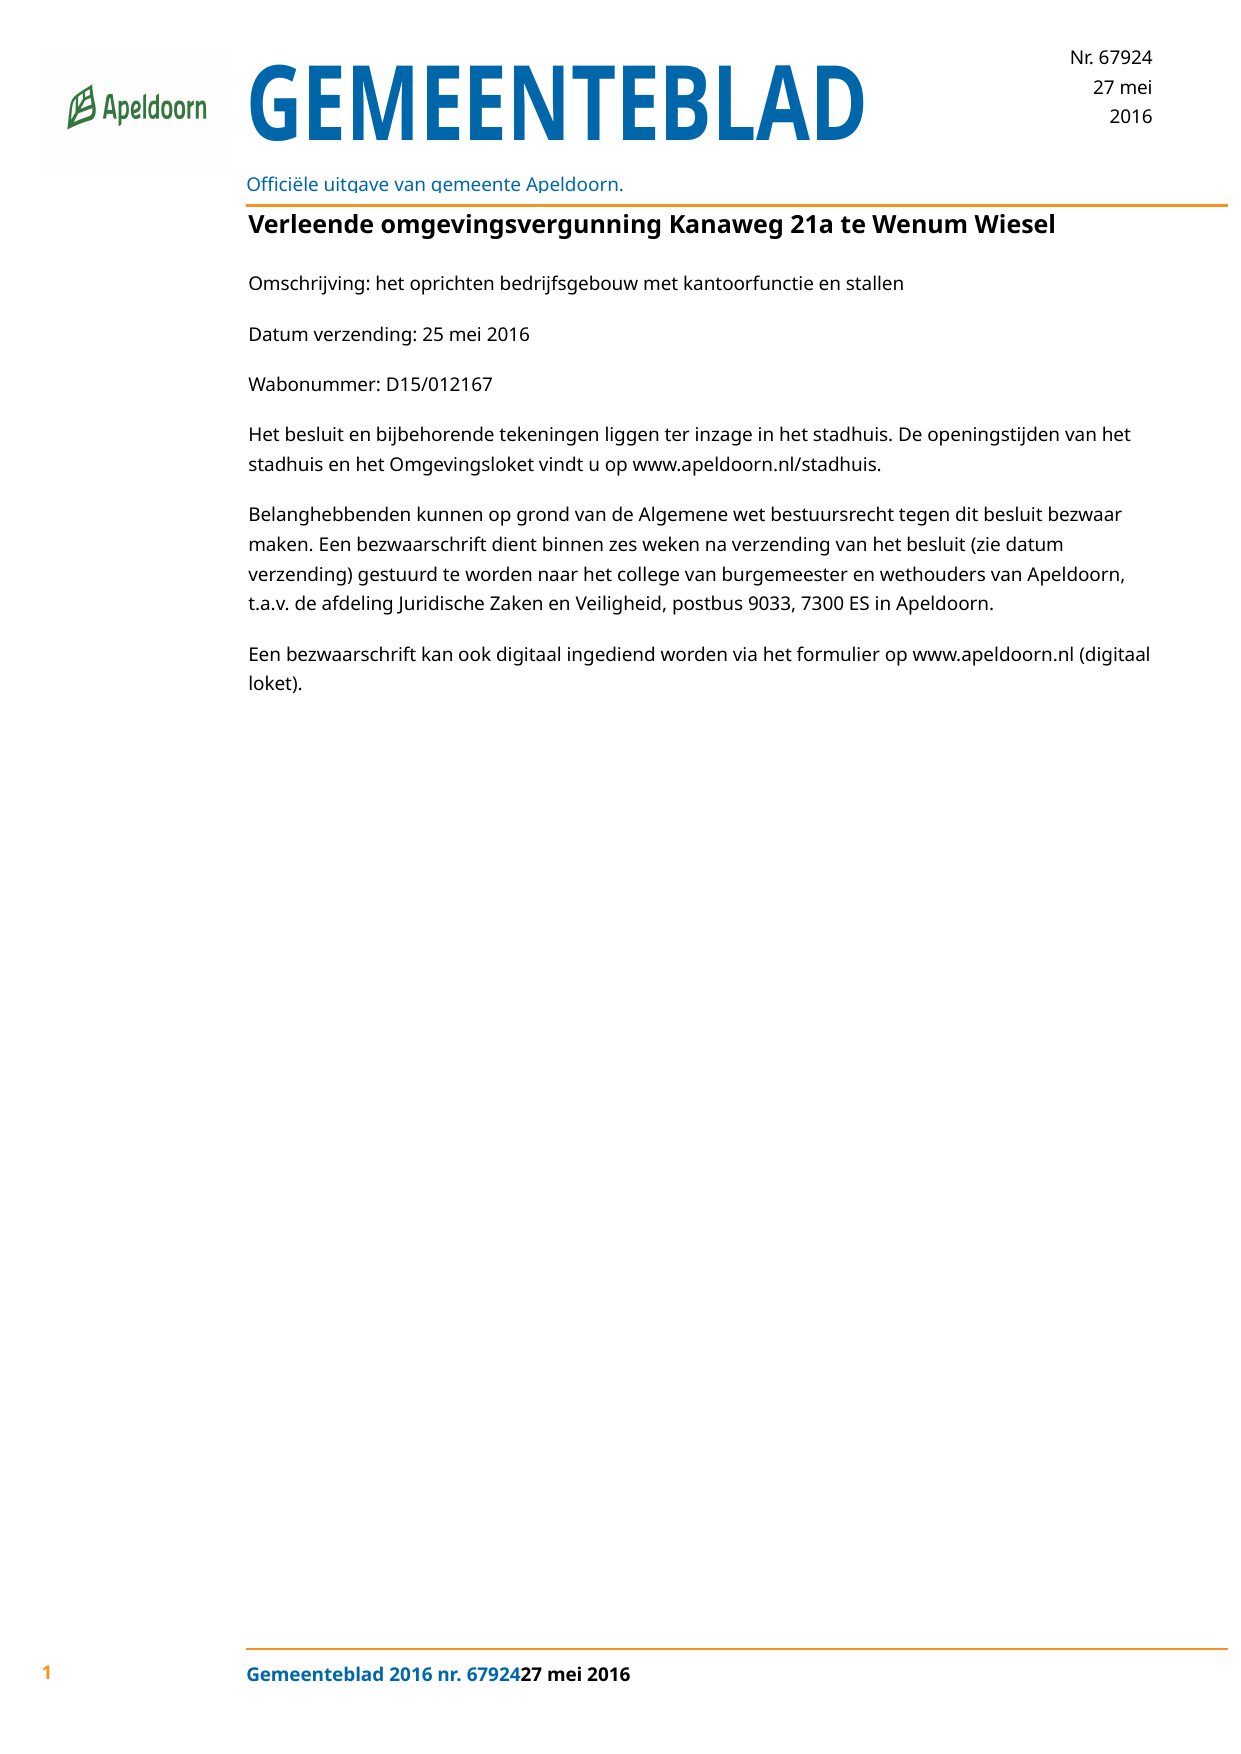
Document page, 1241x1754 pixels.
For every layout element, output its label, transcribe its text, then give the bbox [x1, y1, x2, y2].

text Wabonummer: D15/012167 [248, 371, 1152, 397]
picture [41, 47, 231, 172]
text Datum verzending: 25 mei 2016 [248, 321, 1152, 346]
text Omschrijving: het oprichten bedrijfsgebouw met kantoorfunctie en stallen [248, 270, 1152, 296]
text Verleende omgevingsvergunning Kanaweg 21a te Wenum Wiesel [248, 207, 1152, 241]
text Een bezwaarschrift kan ook digitaal ingediend worden via het formulier op www.apeldoorn.nl (digitaal loket). [248, 641, 1152, 696]
text Belanghebbenden kunnen op grond van de Algemene wet bestuursrecht tegen dit besluit bezwaar maken. Een bezwaarschrift dient binnen zes weken na verzending van het besluit (zie datum verzending) gestuurd te worden naar het college van burgemeester en wethouders van Apeldoorn, t.a.v. de afdeling Juridische Zaken en Veiligheid, postbus 9033, 7300 ES in Apeldoorn. [248, 502, 1152, 616]
text Het besluit en bijbehorende tekeningen liggen ter inzage in het stadhuis. De openingstijden van het stadhuis en het Omgevingsloket vindt u op www.apeldoorn.nl/stadhuis. [248, 422, 1152, 477]
